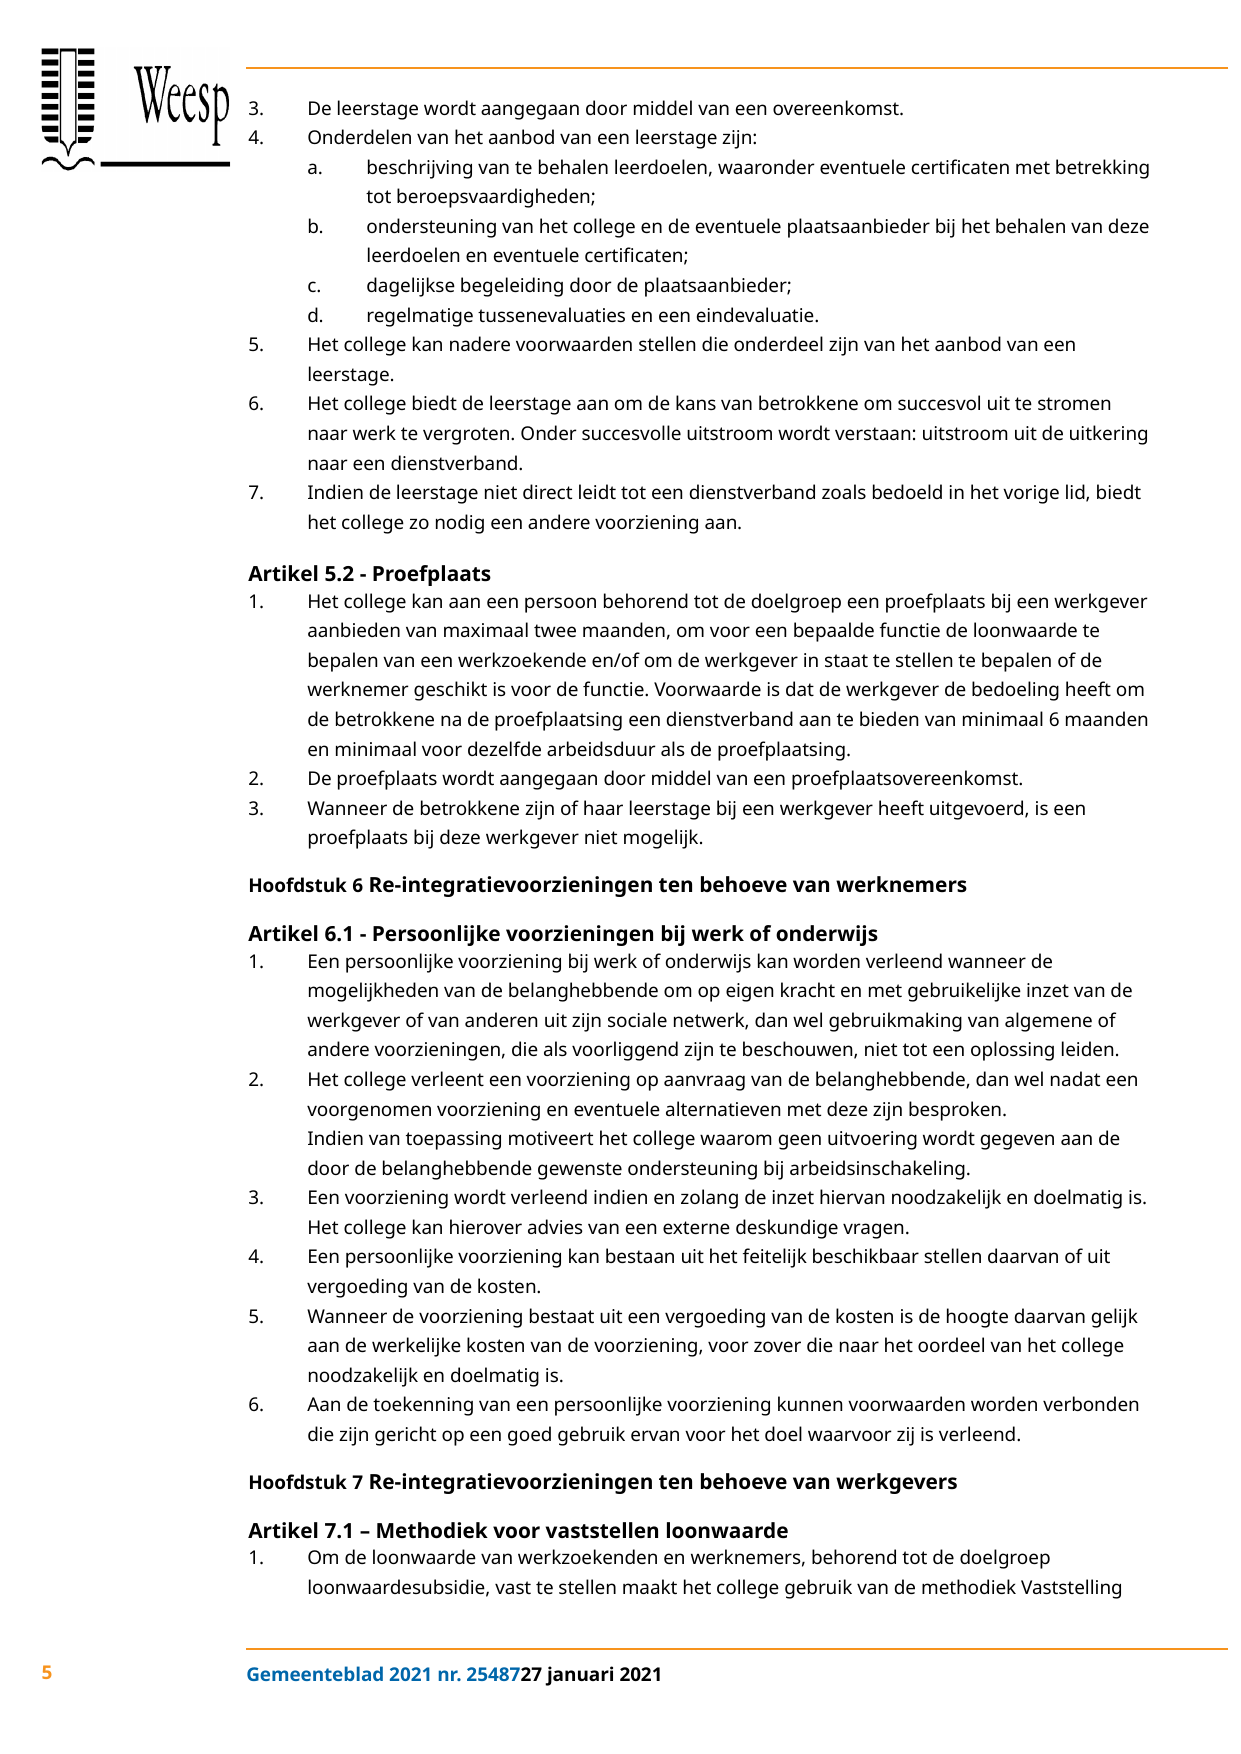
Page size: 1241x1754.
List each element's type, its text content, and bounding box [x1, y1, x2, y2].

list beschrijving van te behalen leerdoelen, waaronder eventuele certificaten met betrekking tot beroepsvaardigheden; [307, 154, 1152, 209]
list regelmatige tussenevaluaties en een eindevaluatie. [307, 302, 1152, 328]
list Een persoonlijke voorziening kan bestaan uit het feitelijk beschikbaar stellen daarvan of uit vergoeding van de kosten. [248, 1244, 1152, 1299]
list Aan de toekenning van een persoonlijke voorziening kunnen voorwaarden worden verbonden die zijn gericht op een goed gebruik ervan voor het doel waarvoor zij is verleend. [248, 1392, 1152, 1447]
list Indien de leerstage niet direct leidt tot een dienstverband zoals bedoeld in het vorige lid, biedt het college zo nodig een andere voorziening aan. [248, 479, 1152, 535]
list Het college kan hierover advies van een externe deskundige vragen. [248, 1214, 1152, 1240]
list De proefplaats wordt aangegaan door middel van een proefplaatsovereenkomst. [248, 765, 1152, 791]
list dagelijkse begeleiding door de plaatsaanbieder; [307, 272, 1152, 298]
list Om de loonwaarde van werkzoekenden en werknemers, behorend tot de doelgroep loonwaardesubsidie, vast te stellen maakt het college gebruik van de methodiek Vaststelling [248, 1544, 1152, 1600]
list Onderdelen van het aanbod van een leerstage zijn: [248, 124, 1152, 150]
list Indien van toepassing motiveert het college waarom geen uitvoering wordt gegeven aan de door de belanghebbende gewenste ondersteuning bij arbeidsinschakeling. [248, 1125, 1152, 1181]
list Wanneer de voorziening bestaat uit een vergoeding van de kosten is de hoogte daarvan gelijk aan de werkelijke kosten van de voorziening, voor zover die naar het oordeel van het college noodzakelijk en doelmatig is. [248, 1303, 1152, 1388]
list Het college biedt de leerstage aan om de kans van betrokkene om succesvol uit te stromen naar werk te vergroten. Onder succesvolle uitstroom wordt verstaan: uitstroom uit de uitkering naar een dienstverband. [248, 391, 1152, 476]
text Hoofdstuk 7 Re-integratievoorzieningen ten behoeve van werkgevers [248, 1467, 1152, 1495]
list Een voorziening wordt verleend indien en zolang de inzet hiervan noodzakelijk en doelmatig is. [248, 1184, 1152, 1210]
list Het college verleent een voorziening op aanvraag van de belanghebbende, dan wel nadat een voorgenomen voorziening en eventuele alternatieven met deze zijn besproken. [248, 1066, 1152, 1121]
list Wanneer de betrokkene zijn of haar leerstage bij een werkgever heeft uitgevoerd, is een proefplaats bij deze werkgever niet mogelijk. [248, 795, 1152, 850]
list Het college kan nadere voorwaarden stellen die onderdeel zijn van het aanbod van een leerstage. [248, 331, 1152, 387]
list De leerstage wordt aangegaan door middel van een overeenkomst. [248, 95, 1152, 121]
text Artikel 5.2 - Proefplaats [248, 559, 1152, 588]
list ondersteuning van het college en de eventuele plaatsaanbieder bij het behalen van deze leerdoelen en eventuele certificaten; [307, 213, 1152, 268]
picture [41, 47, 231, 172]
text Hoofdstuk 6 Re-integratievoorzieningen ten behoeve van werknemers [248, 870, 1152, 898]
list Het college kan aan een persoon behorend tot de doelgroep een proefplaats bij een werkgever aanbieden van maximaal twee maanden, om voor een bepaalde functie de loonwaarde te bepalen van een werkzoekende en/of om de werkgever in staat te stellen te bepalen of de werknemer geschikt is voor de functie. Voorwaarde is dat de werkgever de bedoeling heeft om de betrokkene na de proefplaatsing een dienstverband aan te bieden van minimaal 6 maanden en minimaal voor dezelfde arbeidsduur als de proefplaatsing. [248, 588, 1152, 761]
list Een persoonlijke voorziening bij werk of onderwijs kan worden verleend wanneer de mogelijkheden van de belanghebbende om op eigen kracht en met gebruikelijke inzet van de werkgever of van anderen uit zijn sociale netwerk, dan wel gebruikmaking van algemene of andere voorzieningen, die als voorliggend zijn te beschouwen, niet tot een oplossing leiden. [248, 948, 1152, 1062]
text Artikel 6.1 - Persoonlijke voorzieningen bij werk of onderwijs [248, 919, 1152, 948]
text Artikel 7.1 – Methodiek voor vaststellen loonwaarde [248, 1516, 1152, 1544]
